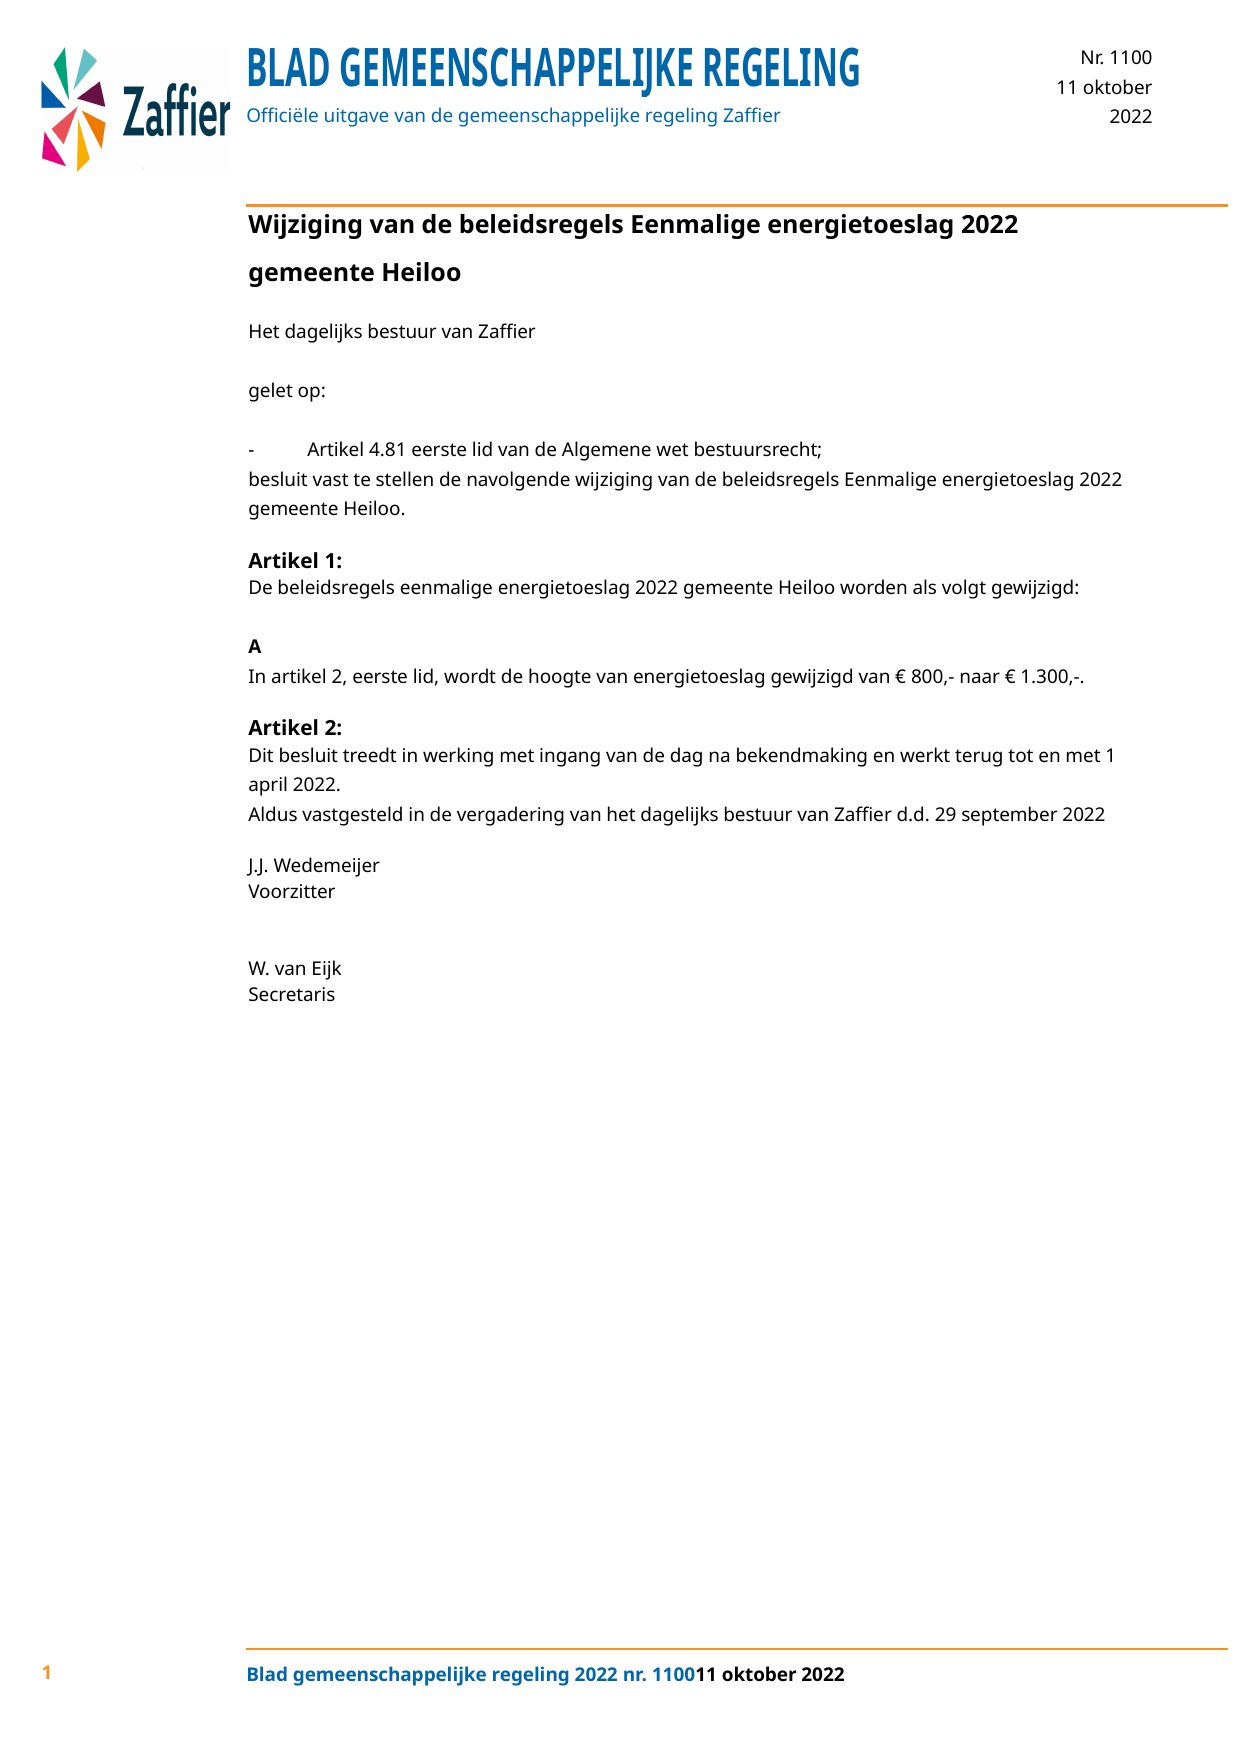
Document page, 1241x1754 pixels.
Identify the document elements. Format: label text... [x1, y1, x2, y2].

text In artikel 2, eerste lid, wordt de hoogte van energietoeslag gewijzigd van € 800,- naar € 1.300,-. [248, 663, 1152, 689]
text W. van Eijk [248, 955, 1152, 981]
text Artikel 1: [248, 546, 1152, 574]
text De beleidsregels eenmalige energietoeslag 2022 gemeente Heiloo worden als volgt gewijzigd: [248, 574, 1152, 600]
text Artikel 2: [248, 713, 1152, 742]
text Dit besluit treedt in werking met ingang van de dag na bekendmaking en werkt terug tot en met 1 april 2022. [248, 742, 1152, 797]
text gelet op: [248, 377, 1152, 403]
list Artikel 4.81 eerste lid van de Algemene wet bestuursrecht; [248, 436, 1152, 462]
text Secretaris [248, 981, 1152, 1007]
text A [248, 633, 1152, 659]
text Wijziging van de beleidsregels Eenmalige energietoeslag 2022 gemeente Heiloo [248, 207, 1152, 288]
text besluit vast te stellen de navolgende wijziging van de beleidsregels Eenmalige energietoeslag 2022 gemeente Heiloo. [248, 466, 1152, 521]
text J.J. Wedemeijer [248, 852, 1152, 878]
text Het dagelijks bestuur van Zaffier [248, 318, 1152, 344]
text Voorzitter [248, 878, 1152, 904]
text Aldus vastgesteld in de vergadering van het dagelijks bestuur van Zaffier d.d. 29 september 2022 [248, 801, 1152, 827]
picture [41, 47, 231, 172]
